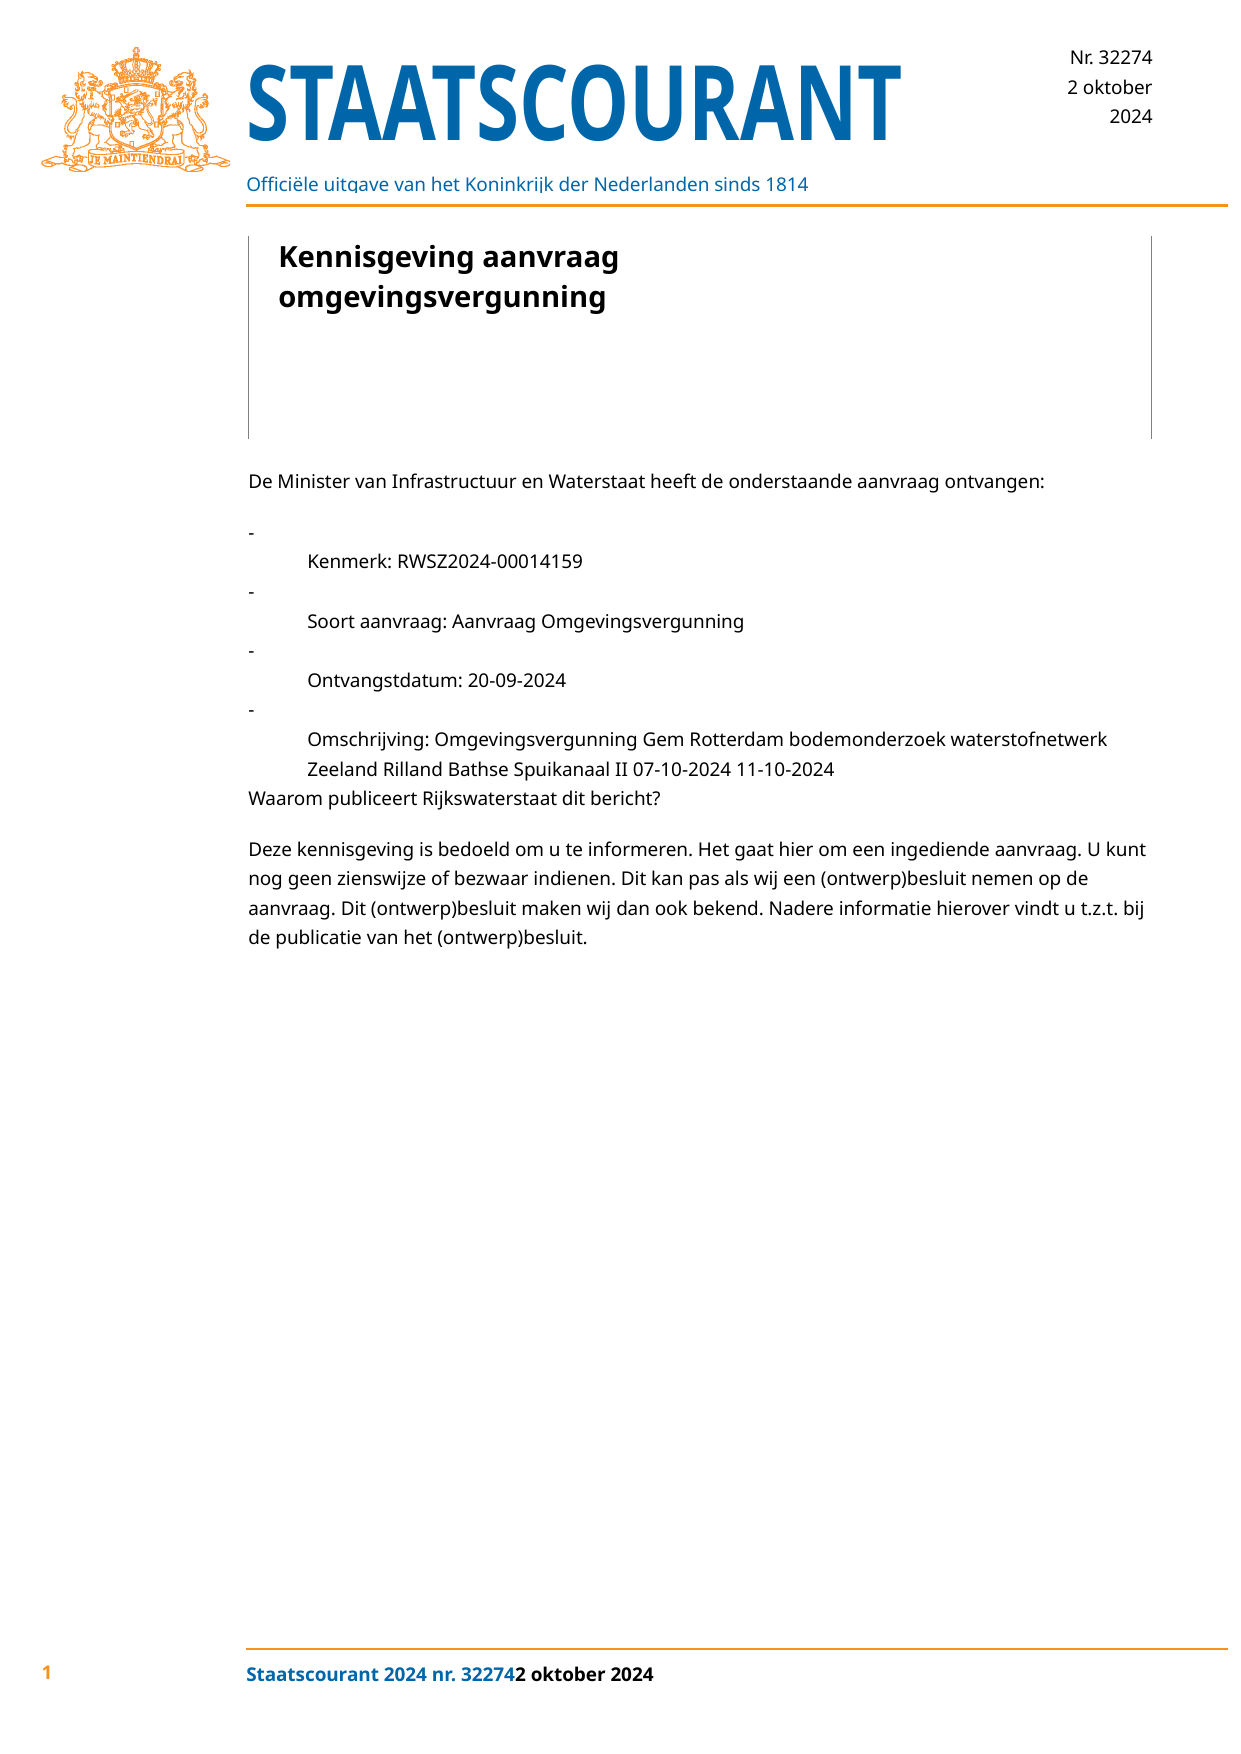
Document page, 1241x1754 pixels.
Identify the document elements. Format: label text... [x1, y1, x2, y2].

table_header Kennisgeving aanvraag omgevingsvergunning [249, 236, 850, 439]
text De Minister van Infrastructuur en Waterstaat heeft de onderstaande aanvraag ontvangen: [248, 469, 1152, 494]
table_header [1090, 236, 1151, 413]
list Ontvangstdatum: 20-09-2024 [248, 667, 1152, 693]
table_header [850, 414, 1151, 439]
picture [912, 236, 1090, 414]
table_header [850, 236, 912, 413]
list Kenmerk: RWSZ2024-00014159 [248, 549, 1152, 574]
list Omschrijving: Omgevingsvergunning Gem Rotterdam bodemonderzoek waterstofnetwerk Zeeland Rilland Bathse Spuikanaal II 07-10-2024 11-10-2024 [248, 726, 1152, 781]
list Soort aanvraag: Aanvraag Omgevingsvergunning [248, 608, 1152, 633]
text Waarom publiceert Rijkswaterstaat dit bericht? [248, 785, 1152, 811]
picture [41, 47, 231, 172]
text Deze kennisgeving is bedoeld om u te informeren. Het gaat hier om een ingediende aanvraag. U kunt nog geen zienswijze of bezwaar indienen. Dit kan pas als wij een (ontwerp)besluit nemen op de aanvraag. Dit (ontwerp)besluit maken wij dan ook bekend. Nadere informatie hierover vindt u t.z.t. bij de publicatie van het (ontwerp)besluit. [248, 836, 1152, 950]
